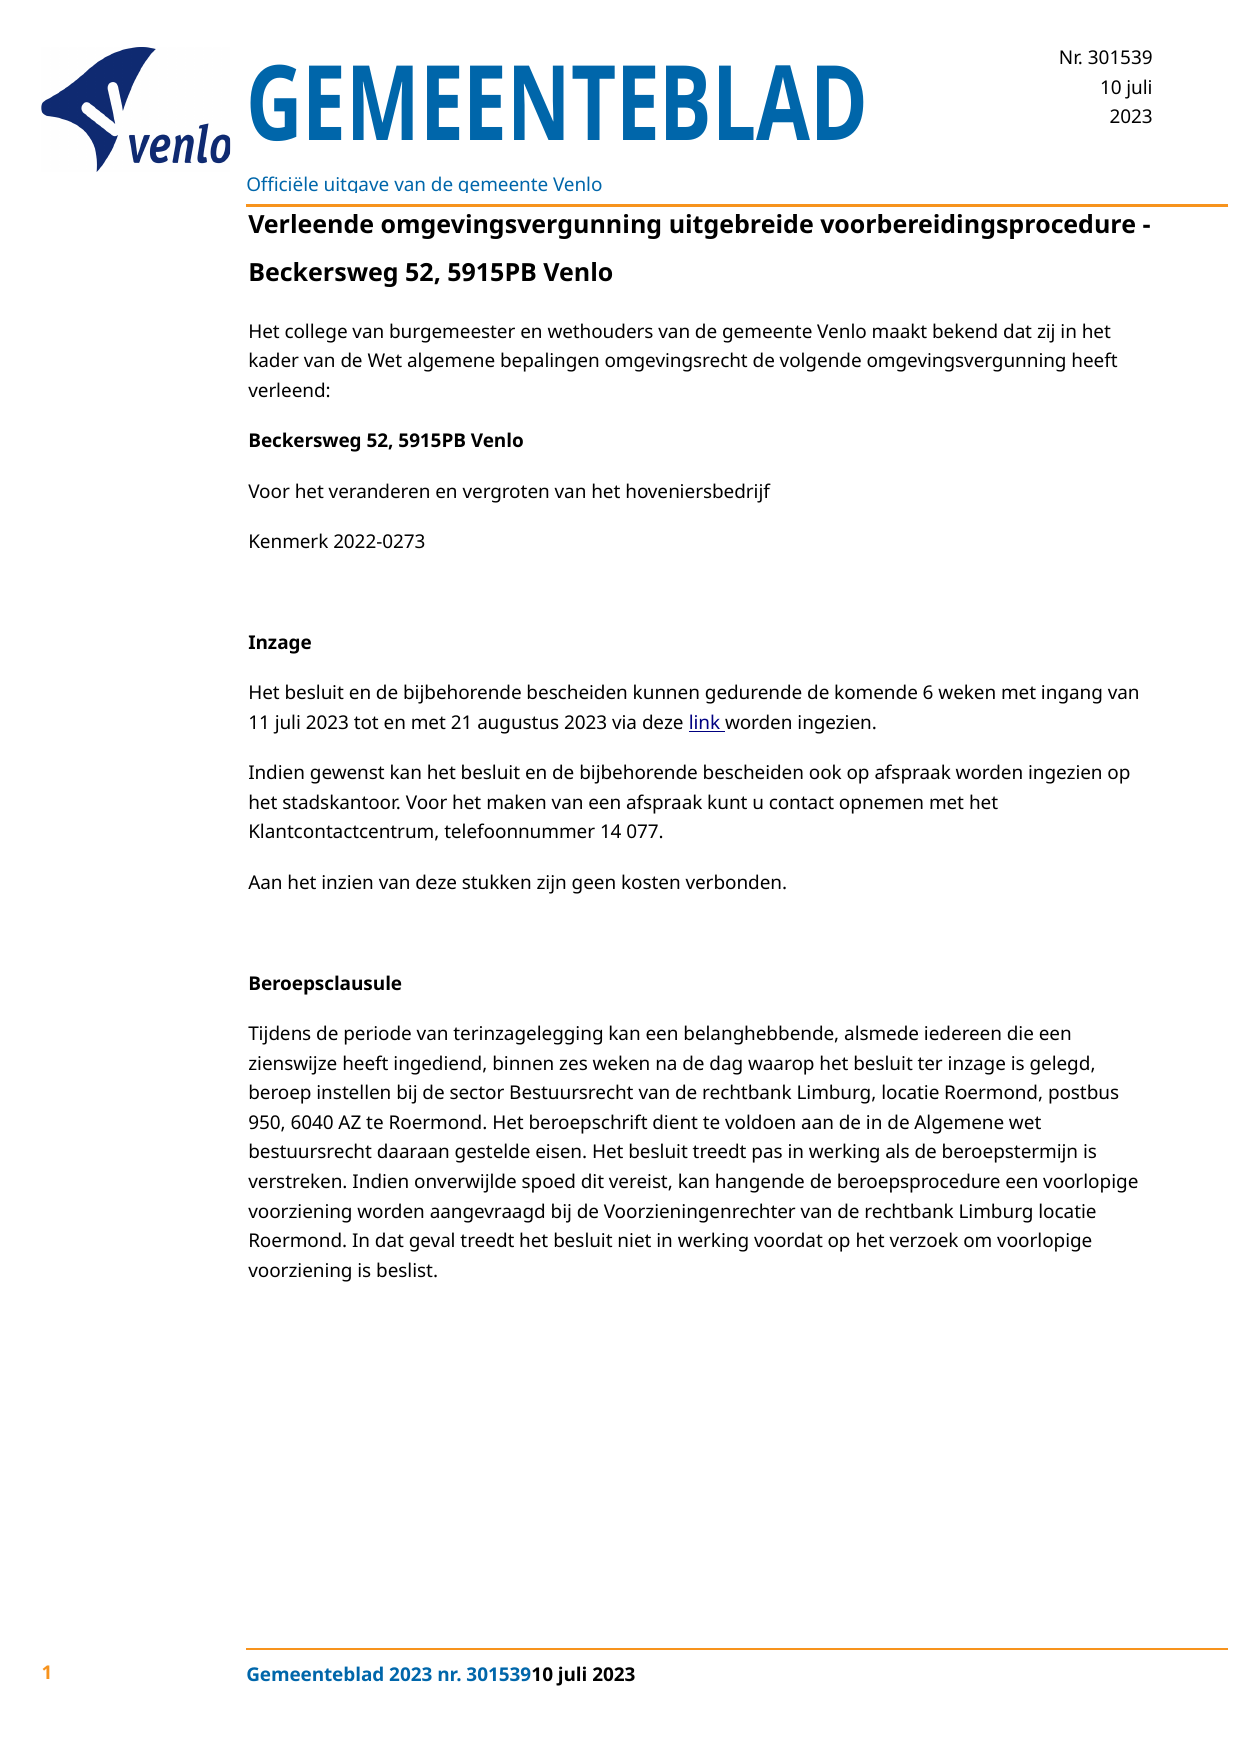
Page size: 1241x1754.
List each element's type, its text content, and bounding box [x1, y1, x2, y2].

text Verleende omgevingsvergunning uitgebreide voorbereidingsprocedure - Beckersweg 52, 5915PB Venlo [248, 207, 1152, 288]
text Aan het inzien van deze stukken zijn geen kosten verbonden. [248, 869, 1152, 895]
text Het besluit en de bijbehorende bescheiden kunnen gedurende de komende 6 weken met ingang van 11 juli 2023 tot en met 21 augustus 2023 via deze link worden ingezien. [248, 679, 1152, 735]
text Kenmerk 2022-0273 [248, 528, 1152, 554]
text Beroepsclausule [248, 970, 1152, 996]
text Beckersweg 52, 5915PB Venlo [248, 427, 1152, 453]
text Tijdens de periode van terinzagelegging kan een belanghebbende, alsmede iedereen die een zienswijze heeft ingediend, binnen zes weken na de dag waarop het besluit ter inzage is gelegd, beroep instellen bij de sector Bestuursrecht van de rechtbank Limburg, locatie Roermond, postbus 950, 6040 AZ te Roermond. Het beroepschrift dient te voldoen aan de in de Algemene wet bestuursrecht daaraan gestelde eisen. Het besluit treedt pas in werking als de beroepstermijn is verstreken. Indien onverwijlde spoed dit vereist, kan hangende de beroepsprocedure een voorlopige voorziening worden aangevraagd bij de Voorzieningenrechter van de rechtbank Limburg locatie Roermond. In dat geval treedt het besluit niet in werking voordat op het verzoek om voorlopige voorziening is beslist. [248, 1020, 1152, 1283]
text Indien gewenst kan het besluit en de bijbehorende bescheiden ook op afspraak worden ingezien op het stadskantoor. Voor het maken van een afspraak kunt u contact opnemen met het Klantcontactcentrum, telefoonnummer 14 077. [248, 759, 1152, 844]
text Voor het veranderen en vergroten van het hoveniersbedrijf [248, 478, 1152, 504]
text Het college van burgemeester en wethouders van de gemeente Venlo maakt bekend dat zij in het kader van de Wet algemene bepalingen omgevingsrecht de volgende omgevingsvergunning heeft verleend: [248, 318, 1152, 403]
picture [41, 47, 231, 172]
text Inzage [248, 629, 1152, 655]
